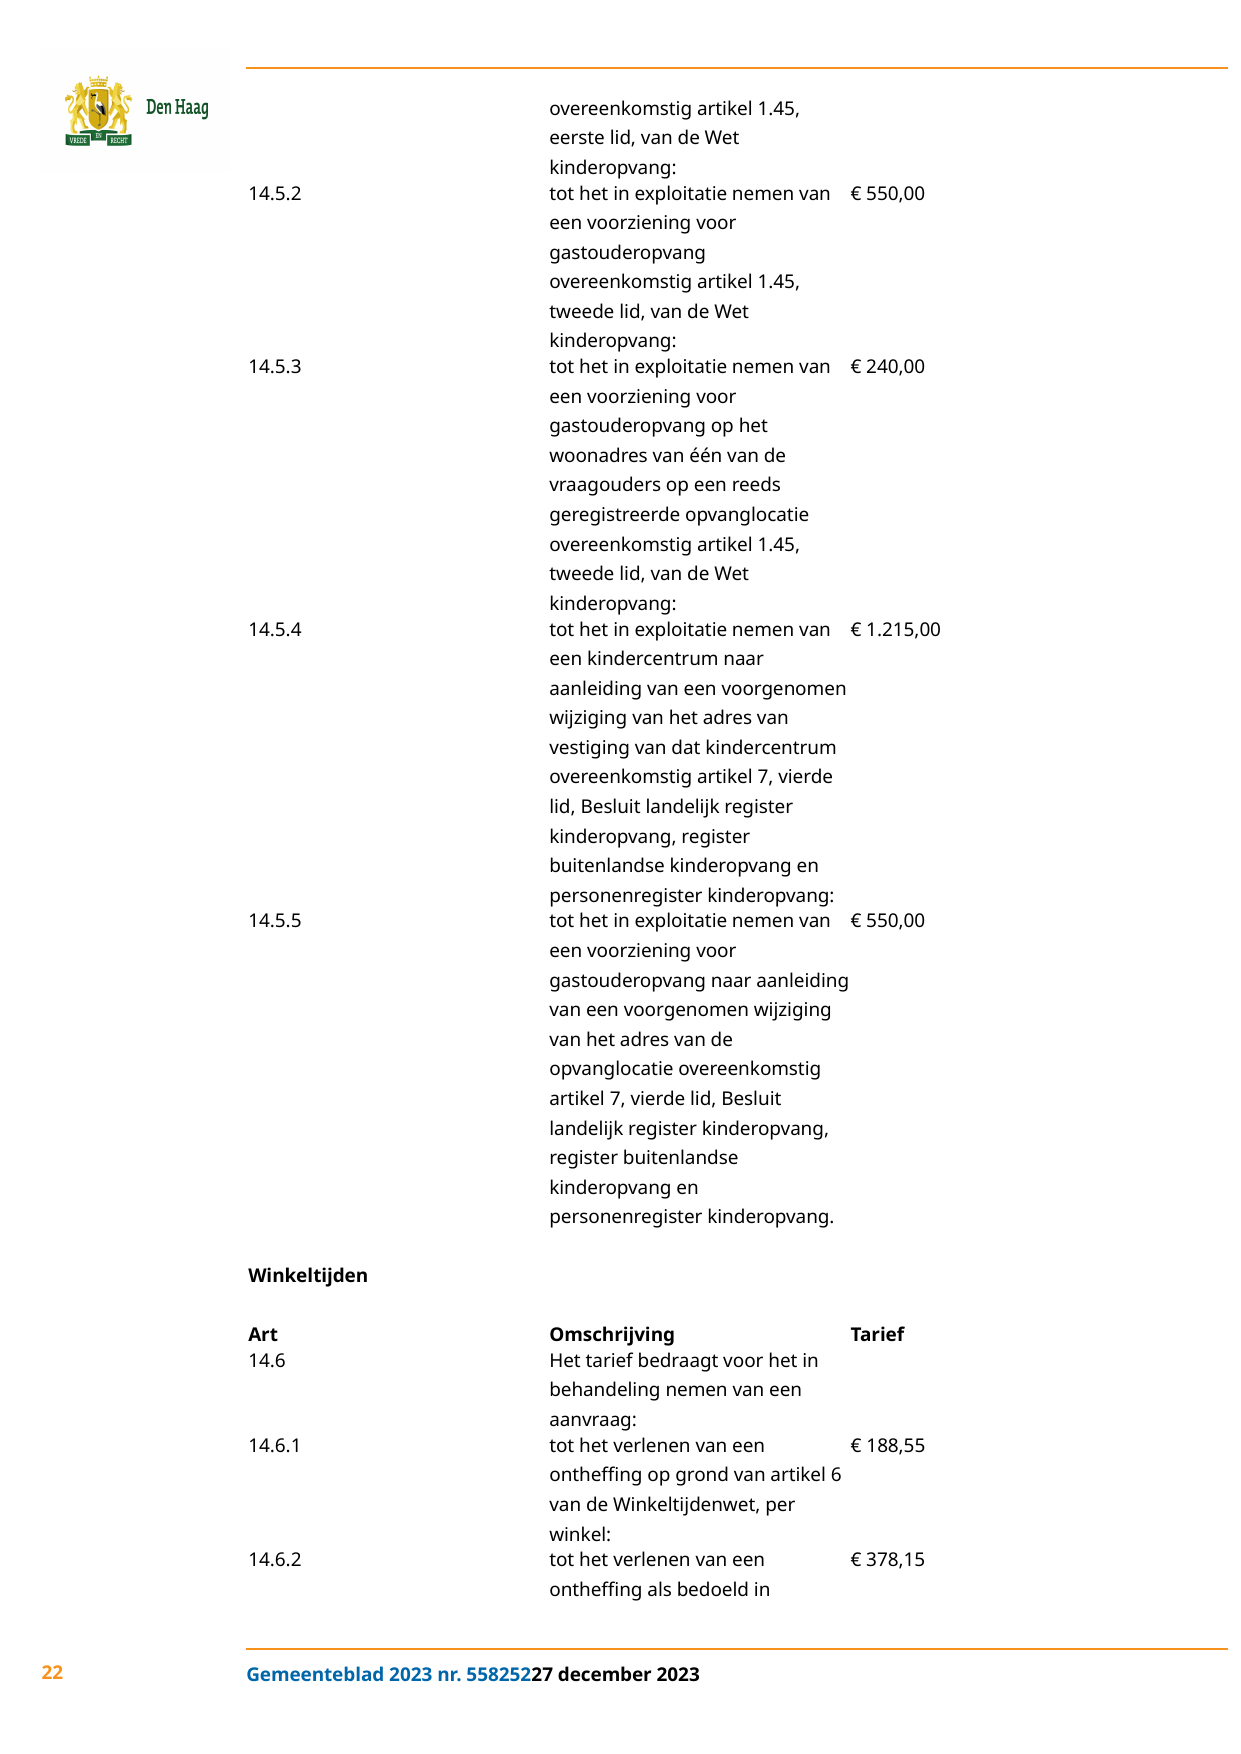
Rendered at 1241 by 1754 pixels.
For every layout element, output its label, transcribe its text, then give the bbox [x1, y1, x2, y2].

table_cell overeenkomstig artikel 1.45, eerste lid, van de Wet kinderopvang: [549, 95, 850, 180]
table_header Art [248, 1321, 549, 1347]
table_cell € 550,00 [850, 908, 1152, 1229]
table_cell Het tarief bedraagt voor het in behandeling nemen van een aanvraag: [549, 1347, 850, 1432]
table_cell 14.5.3 [248, 353, 549, 616]
table_header Tarief [850, 1321, 1152, 1347]
table_cell 14.5.5 [248, 908, 549, 1229]
table_cell [248, 95, 549, 180]
table_cell € 550,00 [850, 180, 1152, 353]
text Winkeltijden [248, 1262, 1152, 1288]
table_cell tot het in exploitatie nemen van een voorziening voor gastouderopvang op het woonadres van één van de vraagouders op een reeds geregistreerde opvanglocatie overeenkomstig artikel 1.45, tweede lid, van de Wet kinderopvang: [549, 353, 850, 616]
table_cell [850, 1347, 1152, 1432]
table_cell € 1.215,00 [850, 616, 1152, 908]
table_cell € 240,00 [850, 353, 1152, 616]
table_cell 14.5.4 [248, 616, 549, 908]
table_cell € 188,55 [850, 1432, 1152, 1546]
table_cell tot het verlenen van een ontheffing op grond van artikel 6 van de Winkeltijdenwet, per winkel: [549, 1432, 850, 1546]
table_cell 14.6 [248, 1347, 549, 1432]
table_cell 14.6.1 [248, 1432, 549, 1546]
table_cell tot het in exploitatie nemen van een kindercentrum naar aanleiding van een voorgenomen wijziging van het adres van vestiging van dat kindercentrum overeenkomstig artikel 7, vierde lid, Besluit landelijk register kinderopvang, register buitenlandse kinderopvang en personenregister kinderopvang: [549, 616, 850, 908]
table_header Omschrijving [549, 1321, 850, 1347]
table_cell 14.5.2 [248, 180, 549, 353]
table_cell tot het verlenen van een ontheffing als bedoeld in [549, 1546, 850, 1602]
table_cell tot het in exploitatie nemen van een voorziening voor gastouderopvang overeenkomstig artikel 1.45, tweede lid, van de Wet kinderopvang: [549, 180, 850, 353]
table_cell [850, 95, 1152, 180]
picture [41, 47, 231, 172]
table_cell € 378,15 [850, 1546, 1152, 1602]
table_cell tot het in exploitatie nemen van een voorziening voor gastouderopvang naar aanleiding van een voorgenomen wijziging van het adres van de opvanglocatie overeenkomstig artikel 7, vierde lid, Besluit landelijk register kinderopvang, register buitenlandse kinderopvang en personenregister kinderopvang. [549, 908, 850, 1229]
table_cell 14.6.2 [248, 1546, 549, 1602]
